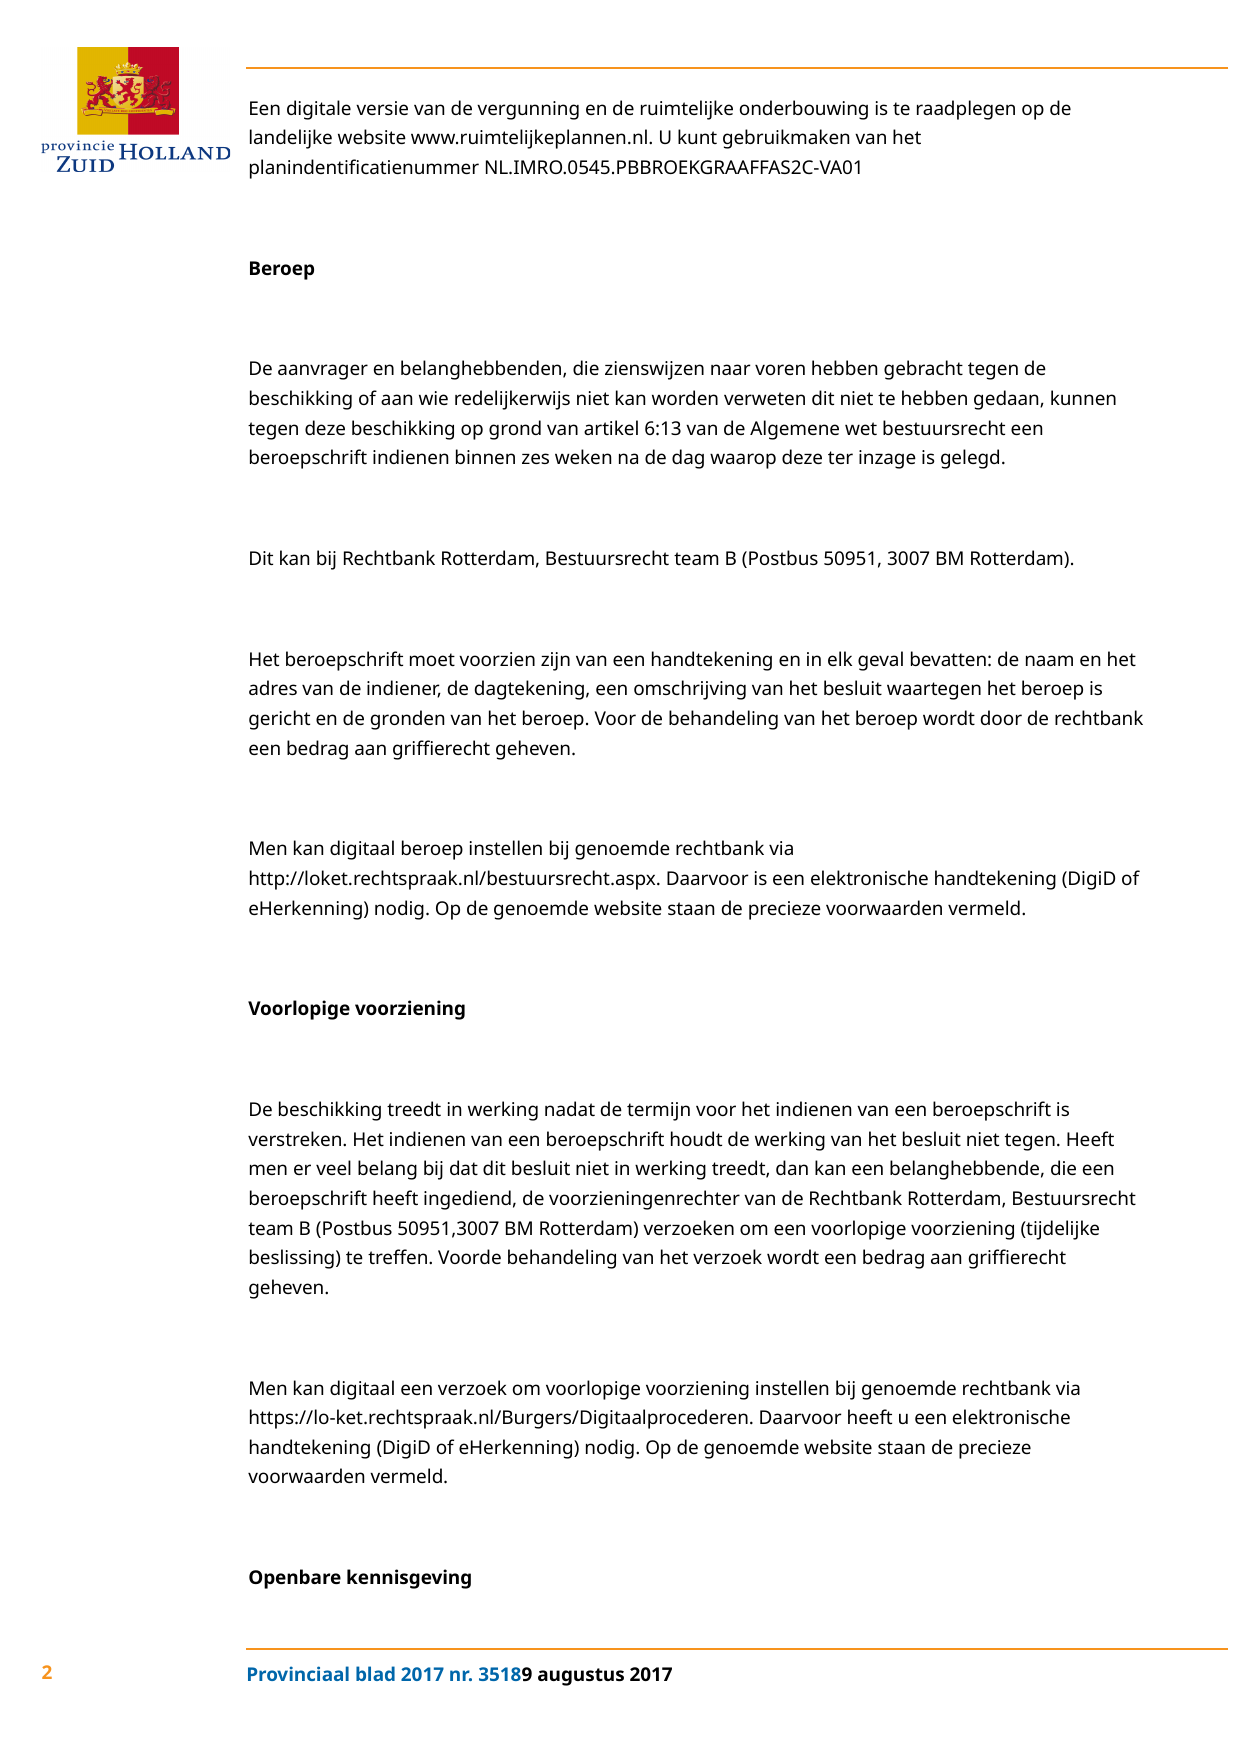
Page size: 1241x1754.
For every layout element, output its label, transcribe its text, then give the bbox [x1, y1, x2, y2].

text Voorlopige voorziening [248, 996, 1152, 1021]
picture [41, 47, 231, 172]
text De aanvrager en belanghebbenden, die zienswijzen naar voren hebben gebracht tegen de beschikking of aan wie redelijkerwijs niet kan worden verweten dit niet te hebben gedaan, kunnen tegen deze beschikking op grond van artikel 6:13 van de Algemene wet bestuursrecht een beroepschrift indienen binnen zes weken na de dag waarop deze ter inzage is gelegd. [248, 356, 1152, 470]
text Beroep [248, 255, 1152, 281]
text De beschikking treedt in werking nadat de termijn voor het indienen van een beroepschrift is verstreken. Het indienen van een beroepschrift houdt de werking van het besluit niet tegen. Heeft men er veel belang bij dat dit besluit niet in werking treedt, dan kan een belanghebbende, die een beroepschrift heeft ingediend, de voorzieningenrechter van de Rechtbank Rotterdam, Bestuursrecht team B (Postbus 50951,3007 BM Rotterdam) verzoeken om een voorlopige voorziening (tijdelijke beslissing) te treffen. Voorde behandeling van het verzoek wordt een bedrag aan griffierecht geheven. [248, 1096, 1152, 1300]
text Men kan digitaal beroep instellen bij genoemde rechtbank via http://loket.rechtspraak.nl/bestuursrecht.aspx. Daarvoor is een elektronische handtekening (DigiD of eHerkenning) nodig. Op de genoemde website staan de precieze voorwaarden vermeld. [248, 836, 1152, 921]
text Een digitale versie van de vergunning en de ruimtelijke onderbouwing is te raadplegen op de landelijke website www.ruimtelijkeplannen.nl. U kunt gebruikmaken van het planindentificatienummer NL.IMRO.0545.PBBROEKGRAAFFAS2C-VA01 [248, 95, 1152, 180]
text Het beroepschrift moet voorzien zijn van een handtekening en in elk geval bevatten: de naam en het adres van de indiener, de dagtekening, een omschrijving van het besluit waartegen het beroep is gericht en de gronden van het beroep. Voor de behandeling van het beroep wordt door de rechtbank een bedrag aan griffierecht geheven. [248, 646, 1152, 761]
text Dit kan bij Rechtbank Rotterdam, Bestuursrecht team B (Postbus 50951, 3007 BM Rotterdam). [248, 545, 1152, 571]
text Men kan digitaal een verzoek om voorlopige voorziening instellen bij genoemde rechtbank via https://lo-ket.rechtspraak.nl/Burgers/Digitaalprocederen. Daarvoor heeft u een elektronische handtekening (DigiD of eHerkenning) nodig. Op de genoemde website staan de precieze voorwaarden vermeld. [248, 1375, 1152, 1489]
text Openbare kennisgeving [248, 1564, 1152, 1590]
